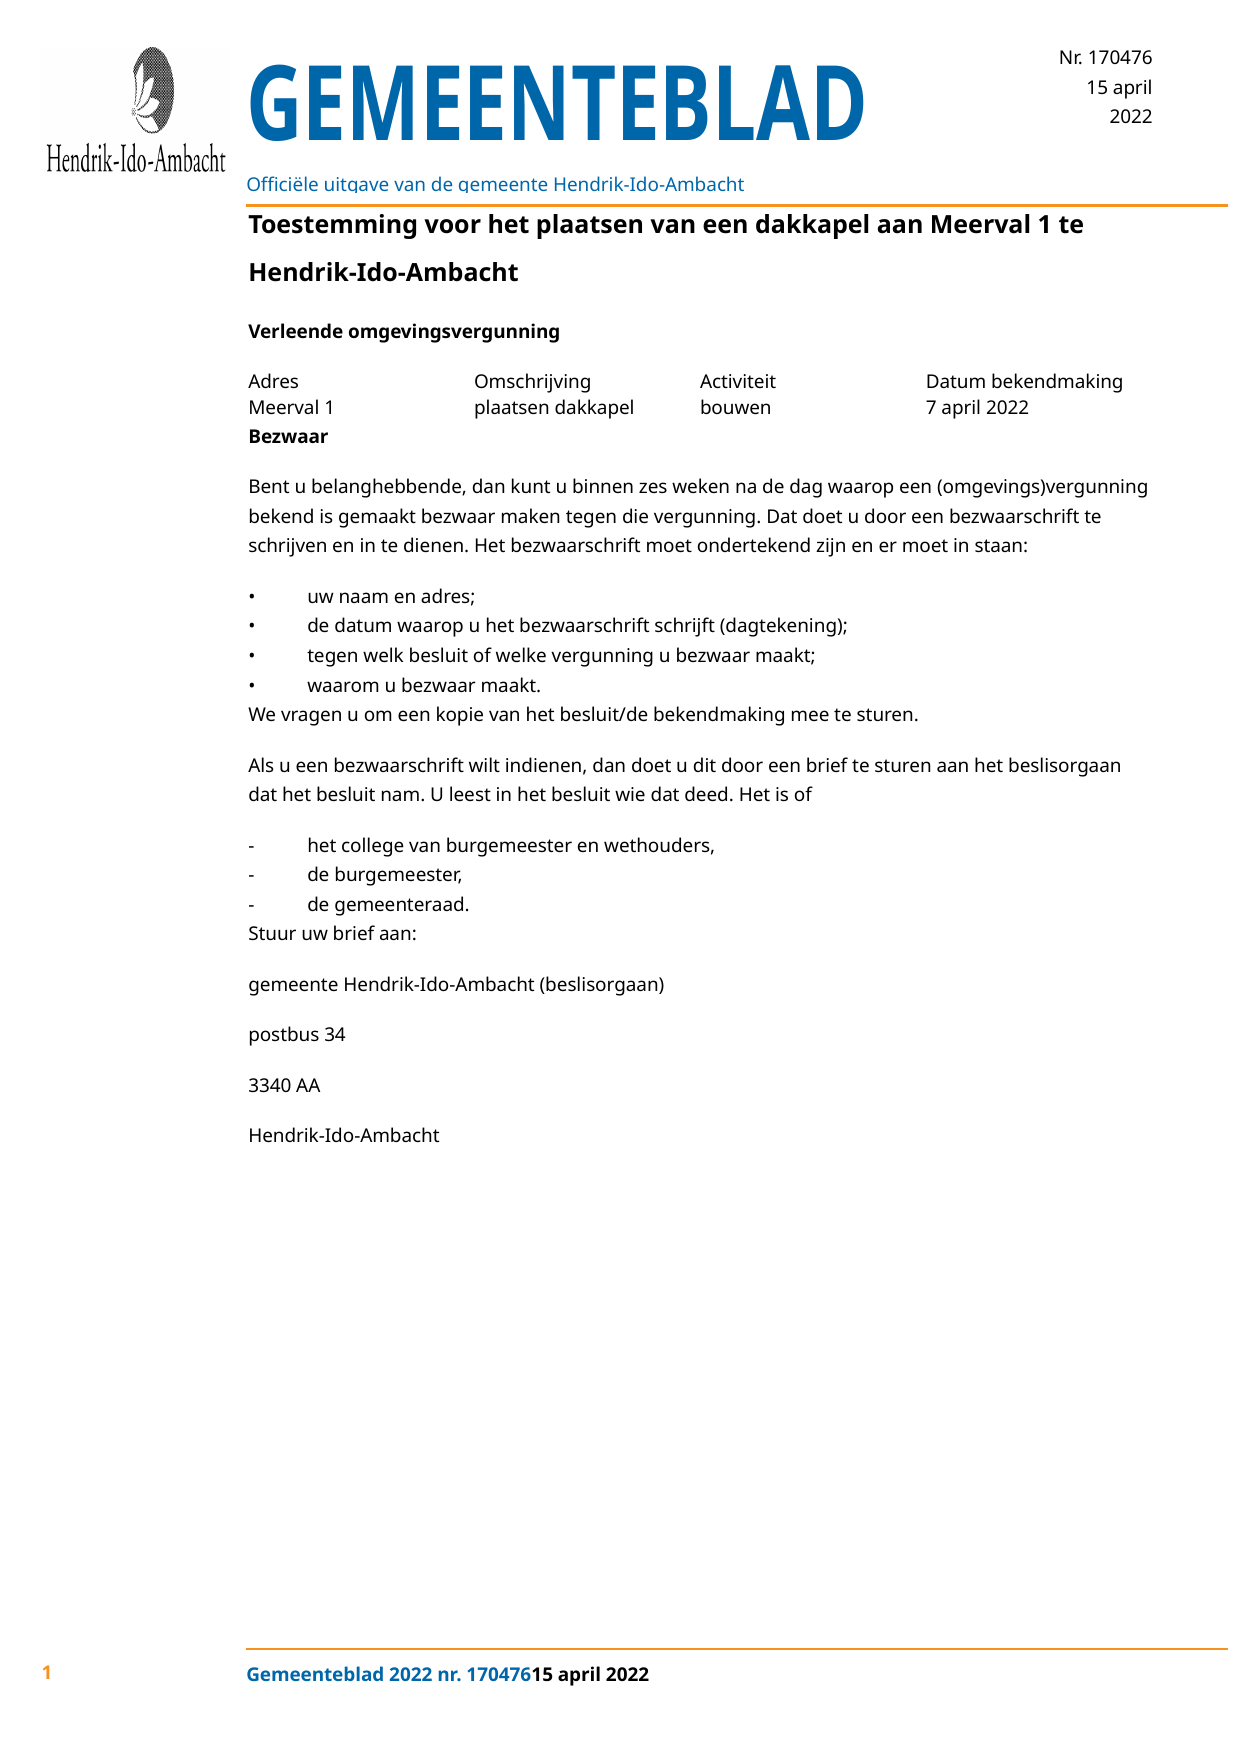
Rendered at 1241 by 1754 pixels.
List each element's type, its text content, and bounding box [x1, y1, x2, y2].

list de burgemeester, [248, 861, 1152, 887]
text Stuur uw brief aan: [248, 921, 1152, 946]
list de datum waarop u het bezwaarschrift schrijft (dagtekening); [248, 613, 1152, 638]
text We vragen u om een kopie van het besluit/de bekendmaking mee te sturen. [248, 701, 1152, 727]
text gemeente Hendrik-Ido-Ambacht (beslisorgaan) [248, 971, 1152, 997]
table_cell 7 april 2022 [926, 394, 1152, 420]
text Toestemming voor het plaatsen van een dakkapel aan Meerval 1 te Hendrik-Ido-Ambacht [248, 207, 1152, 288]
text Hendrik-Ido-Ambacht [248, 1122, 1152, 1148]
list het college van burgemeester en wethouders, [248, 832, 1152, 858]
picture [41, 47, 231, 172]
table_header Omschrijving [474, 369, 700, 394]
table_header Datum bekendmaking [926, 369, 1152, 394]
list uw naam en adres; [248, 583, 1152, 609]
text Verleende omgevingsvergunning [248, 318, 1152, 344]
table_cell bouwen [700, 394, 926, 420]
table_cell plaatsen dakkapel [474, 394, 700, 420]
table_cell Meerval 1 [248, 394, 474, 420]
text postbus 34 [248, 1021, 1152, 1047]
table_header Activiteit [700, 369, 926, 394]
text Als u een bezwaarschrift wilt indienen, dan doet u dit door een brief te sturen aan het beslisorgaan dat het besluit nam. U leest in het besluit wie dat deed. Het is of [248, 752, 1152, 807]
list de gemeenteraad. [248, 891, 1152, 917]
list waarom u bezwaar maakt. [248, 672, 1152, 698]
text 3340 AA [248, 1072, 1152, 1098]
list tegen welk besluit of welke vergunning u bezwaar maakt; [248, 642, 1152, 668]
text Bent u belanghebbende, dan kunt u binnen zes weken na de dag waarop een (omgevings)vergunning bekend is gemaakt bezwaar maken tegen die vergunning. Dat doet u door een bezwaarschrift te schrijven en in te dienen. Het bezwaarschrift moet ondertekend zijn en er moet in staan: [248, 473, 1152, 558]
table_header Adres [248, 369, 474, 394]
text Bezwaar [248, 423, 1152, 449]
